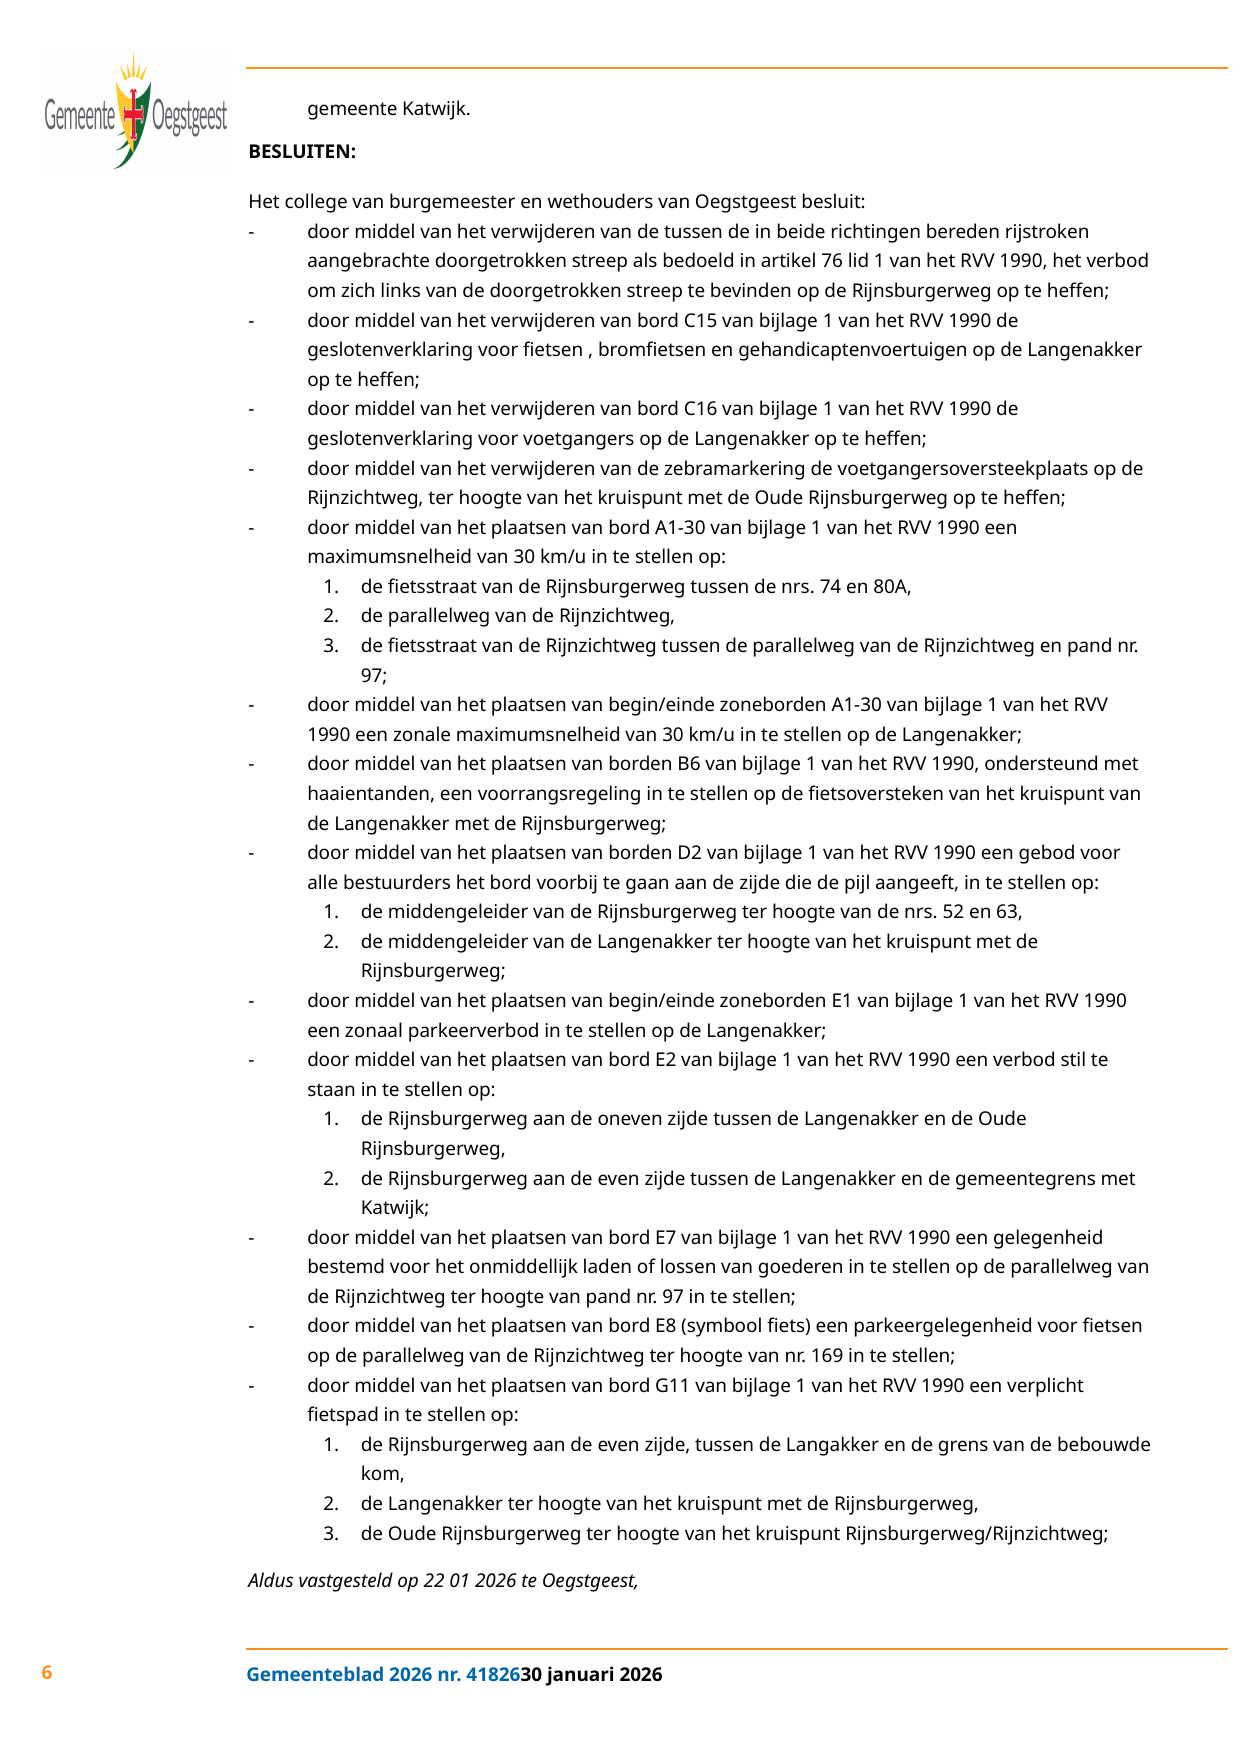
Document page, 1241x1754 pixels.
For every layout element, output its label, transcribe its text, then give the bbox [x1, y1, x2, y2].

list door middel van het plaatsen van bord A1-30 van bijlage 1 van het RVV 1990 een maximumsnelheid van 30 km/u in te stellen op: [248, 514, 1152, 569]
list de Rijnsburgerweg aan de even zijde tussen de Langenakker en de gemeentegrens met Katwijk; [323, 1165, 1152, 1220]
list de Rijnsburgerweg aan de oneven zijde tussen de Langenakker en de Oude Rijnsburgerweg, [323, 1106, 1152, 1161]
list gemeente Katwijk. [248, 95, 1152, 121]
list door middel van het plaatsen van borden B6 van bijlage 1 van het RVV 1990, ondersteund met haaientanden, een voorrangsregeling in te stellen op de fietsoversteken van het kruispunt van de Langenakker met de Rijnsburgerweg; [248, 751, 1152, 835]
list door middel van het verwijderen van bord C16 van bijlage 1 van het RVV 1990 de geslotenverklaring voor voetgangers op de Langenakker op te heffen; [248, 396, 1152, 451]
text Aldus vastgesteld op 22 01 2026 te Oegstgeest, [248, 1567, 1152, 1593]
list door middel van het plaatsen van borden D2 van bijlage 1 van het RVV 1990 een gebod voor alle bestuurders het bord voorbij te gaan aan de zijde die de pijl aangeeft, in te stellen op: [248, 839, 1152, 894]
list door middel van het verwijderen van de zebramarkering de voetgangersoversteekplaats op de Rijnzichtweg, ter hoogte van het kruispunt met de Oude Rijnsburgerweg op te heffen; [248, 455, 1152, 510]
list de fietsstraat van de Rijnsburgerweg tussen de nrs. 74 en 80A, [323, 573, 1152, 599]
list de middengeleider van de Langenakker ter hoogte van het kruispunt met de Rijnsburgerweg; [323, 928, 1152, 983]
list door middel van het verwijderen van de tussen de in beide richtingen bereden rijstroken aangebrachte doorgetrokken streep als bedoeld in artikel 76 lid 1 van het RVV 1990, het verbod om zich links van de doorgetrokken streep te bevinden op de Rijnsburgerweg op te heffen; [248, 218, 1152, 303]
list de Rijnsburgerweg aan de even zijde, tussen de Langakker en de grens van de bebouwde kom, [323, 1431, 1152, 1486]
list de parallelweg van de Rijnzichtweg, [323, 603, 1152, 628]
list door middel van het plaatsen van bord E7 van bijlage 1 van het RVV 1990 een gelegenheid bestemd voor het onmiddellijk laden of lossen van goederen in te stellen op de parallelweg van de Rijnzichtweg ter hoogte van pand nr. 97 in te stellen; [248, 1224, 1152, 1309]
text Het college van burgemeester en wethouders van Oegstgeest besluit: [248, 188, 1152, 214]
list door middel van het plaatsen van begin/einde zoneborden E1 van bijlage 1 van het RVV 1990 een zonaal parkeerverbod in te stellen op de Langenakker; [248, 987, 1152, 1042]
list de fietsstraat van de Rijnzichtweg tussen de parallelweg van de Rijnzichtweg en pand nr. 97; [323, 632, 1152, 687]
list de middengeleider van de Rijnsburgerweg ter hoogte van de nrs. 52 en 63, [323, 898, 1152, 924]
text BESLUITEN: [248, 138, 1152, 164]
list de Langenakker ter hoogte van het kruispunt met de Rijnsburgerweg, [323, 1490, 1152, 1516]
list door middel van het verwijderen van bord C15 van bijlage 1 van het RVV 1990 de geslotenverklaring voor fietsen , bromfietsen en gehandicaptenvoertuigen op de Langenakker op te heffen; [248, 307, 1152, 392]
picture [41, 47, 231, 172]
list door middel van het plaatsen van bord G11 van bijlage 1 van het RVV 1990 een verplicht fietspad in te stellen op: [248, 1372, 1152, 1427]
list de Oude Rijnsburgerweg ter hoogte van het kruispunt Rijnsburgerweg/Rijnzichtweg; [323, 1520, 1152, 1545]
list door middel van het plaatsen van bord E8 (symbool fiets) een parkeergelegenheid voor fietsen op de parallelweg van de Rijnzichtweg ter hoogte van nr. 169 in te stellen; [248, 1313, 1152, 1368]
list door middel van het plaatsen van begin/einde zoneborden A1-30 van bijlage 1 van het RVV 1990 een zonale maximumsnelheid van 30 km/u in te stellen op de Langenakker; [248, 691, 1152, 747]
list door middel van het plaatsen van bord E2 van bijlage 1 van het RVV 1990 een verbod stil te staan in te stellen op: [248, 1046, 1152, 1102]
